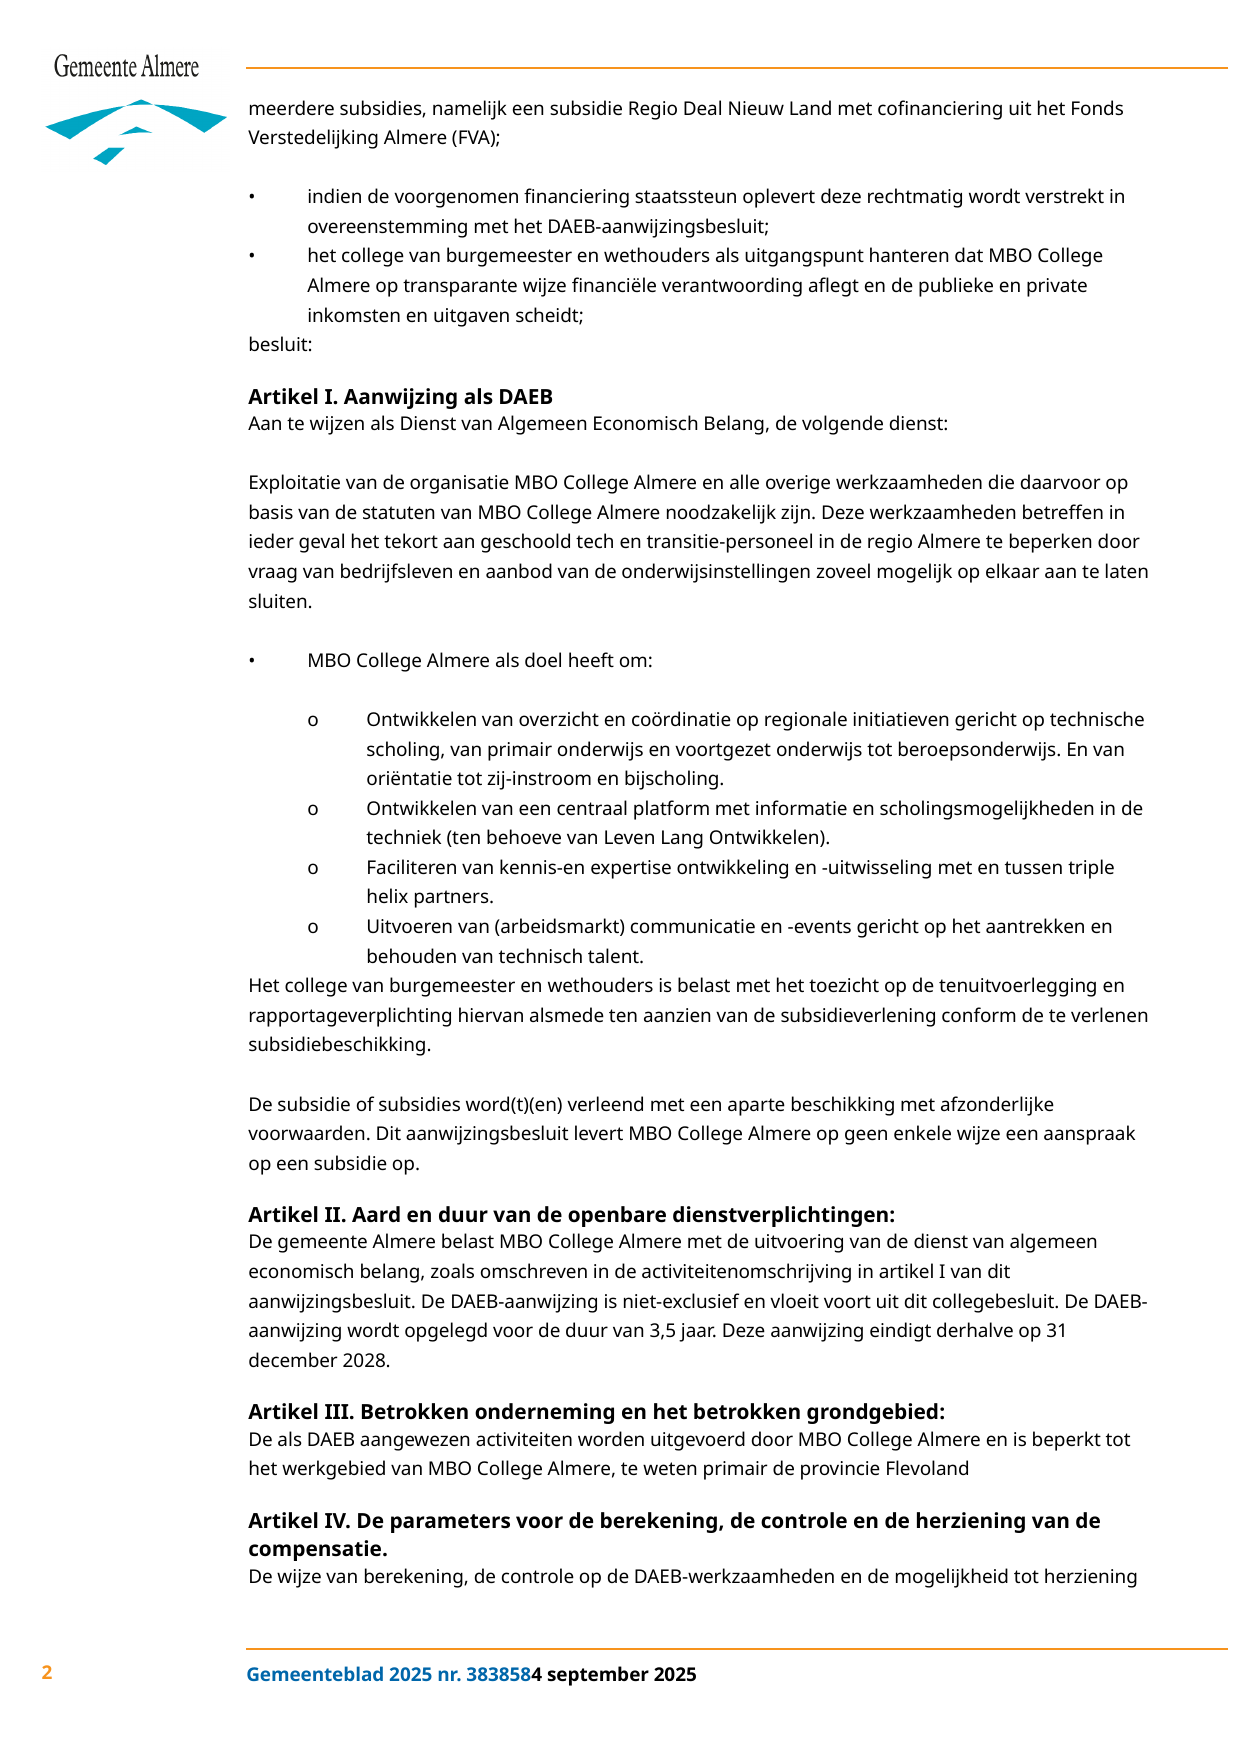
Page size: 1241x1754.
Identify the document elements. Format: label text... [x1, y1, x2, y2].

text meerdere subsidies, namelijk een subsidie Regio Deal Nieuw Land met cofinanciering uit het Fonds Verstedelijking Almere (FVA); [248, 95, 1152, 150]
text Het college van burgemeester en wethouders is belast met het toezicht op de tenuitvoerlegging en rapportageverplichting hiervan alsmede ten aanzien van de subsidieverlening conform de te verlenen subsidiebeschikking. [248, 972, 1152, 1057]
list Ontwikkelen van een centraal platform met informatie en scholingsmogelijkheden in de techniek (ten behoeve van Leven Lang Ontwikkelen). [307, 795, 1152, 850]
text Aan te wijzen als Dienst van Algemeen Economisch Belang, de volgende dienst: [248, 410, 1152, 436]
list het college van burgemeester en wethouders als uitgangspunt hanteren dat MBO College Almere op transparante wijze financiële verantwoording aflegt en de publieke en private inkomsten en uitgaven scheidt; [248, 243, 1152, 328]
text Artikel III. Betrokken onderneming en het betrokken grondgebied: [248, 1397, 1152, 1426]
text De subsidie of subsidies word(t)(en) verleend met een aparte beschikking met afzonderlijke voorwaarden. Dit aanwijzingsbesluit levert MBO College Almere op geen enkele wijze een aanspraak op een subsidie op. [248, 1091, 1152, 1176]
list Faciliteren van kennis-en expertise ontwikkeling en -uitwisseling met en tussen triple helix partners. [307, 854, 1152, 909]
text Artikel II. Aard en duur van de openbare dienstverplichtingen: [248, 1200, 1152, 1229]
text De wijze van berekening, de controle op de DAEB-werkzaamheden en de mogelijkheid tot herziening [248, 1563, 1152, 1588]
text Artikel IV. De parameters voor de berekening, de controle en de herziening van de compensatie. [248, 1506, 1152, 1563]
text Exploitatie van de organisatie MBO College Almere en alle overige werkzaamheden die daarvoor op basis van de statuten van MBO College Almere noodzakelijk zijn. Deze werkzaamheden betreffen in ieder geval het tekort aan geschoold tech en transitie-personeel in de regio Almere te beperken door vraag van bedrijfsleven en aanbod van de onderwijsinstellingen zoveel mogelijk op elkaar aan te laten sluiten. [248, 469, 1152, 613]
picture [41, 47, 231, 172]
text besluit: [248, 331, 1152, 357]
list Uitvoeren van (arbeidsmarkt) communicatie en -events gericht op het aantrekken en behouden van technisch talent. [307, 913, 1152, 968]
list Ontwikkelen van overzicht en coördinatie op regionale initiatieven gericht op technische scholing, van primair onderwijs en voortgezet onderwijs tot beroepsonderwijs. En van oriëntatie tot zij-instroom en bijscholing. [307, 706, 1152, 791]
list indien de voorgenomen financiering staatssteun oplevert deze rechtmatig wordt verstrekt in overeenstemming met het DAEB-aanwijzingsbesluit; [248, 183, 1152, 239]
text De gemeente Almere belast MBO College Almere met de uitvoering van de dienst van algemeen economisch belang, zoals omschreven in de activiteitenomschrijving in artikel I van dit aanwijzingsbesluit. De DAEB-aanwijzing is niet-exclusief en vloeit voort uit dit collegebesluit. De DAEB-aanwijzing wordt opgelegd voor de duur van 3,5 jaar. Deze aanwijzing eindigt derhalve op 31 december 2028. [248, 1229, 1152, 1373]
text Artikel I. Aanwijzing als DAEB [248, 382, 1152, 410]
list MBO College Almere als doel heeft om: [248, 647, 1152, 673]
text De als DAEB aangewezen activiteiten worden uitgevoerd door MBO College Almere en is beperkt tot het werkgebied van MBO College Almere, te weten primair de provincie Flevoland [248, 1426, 1152, 1481]
